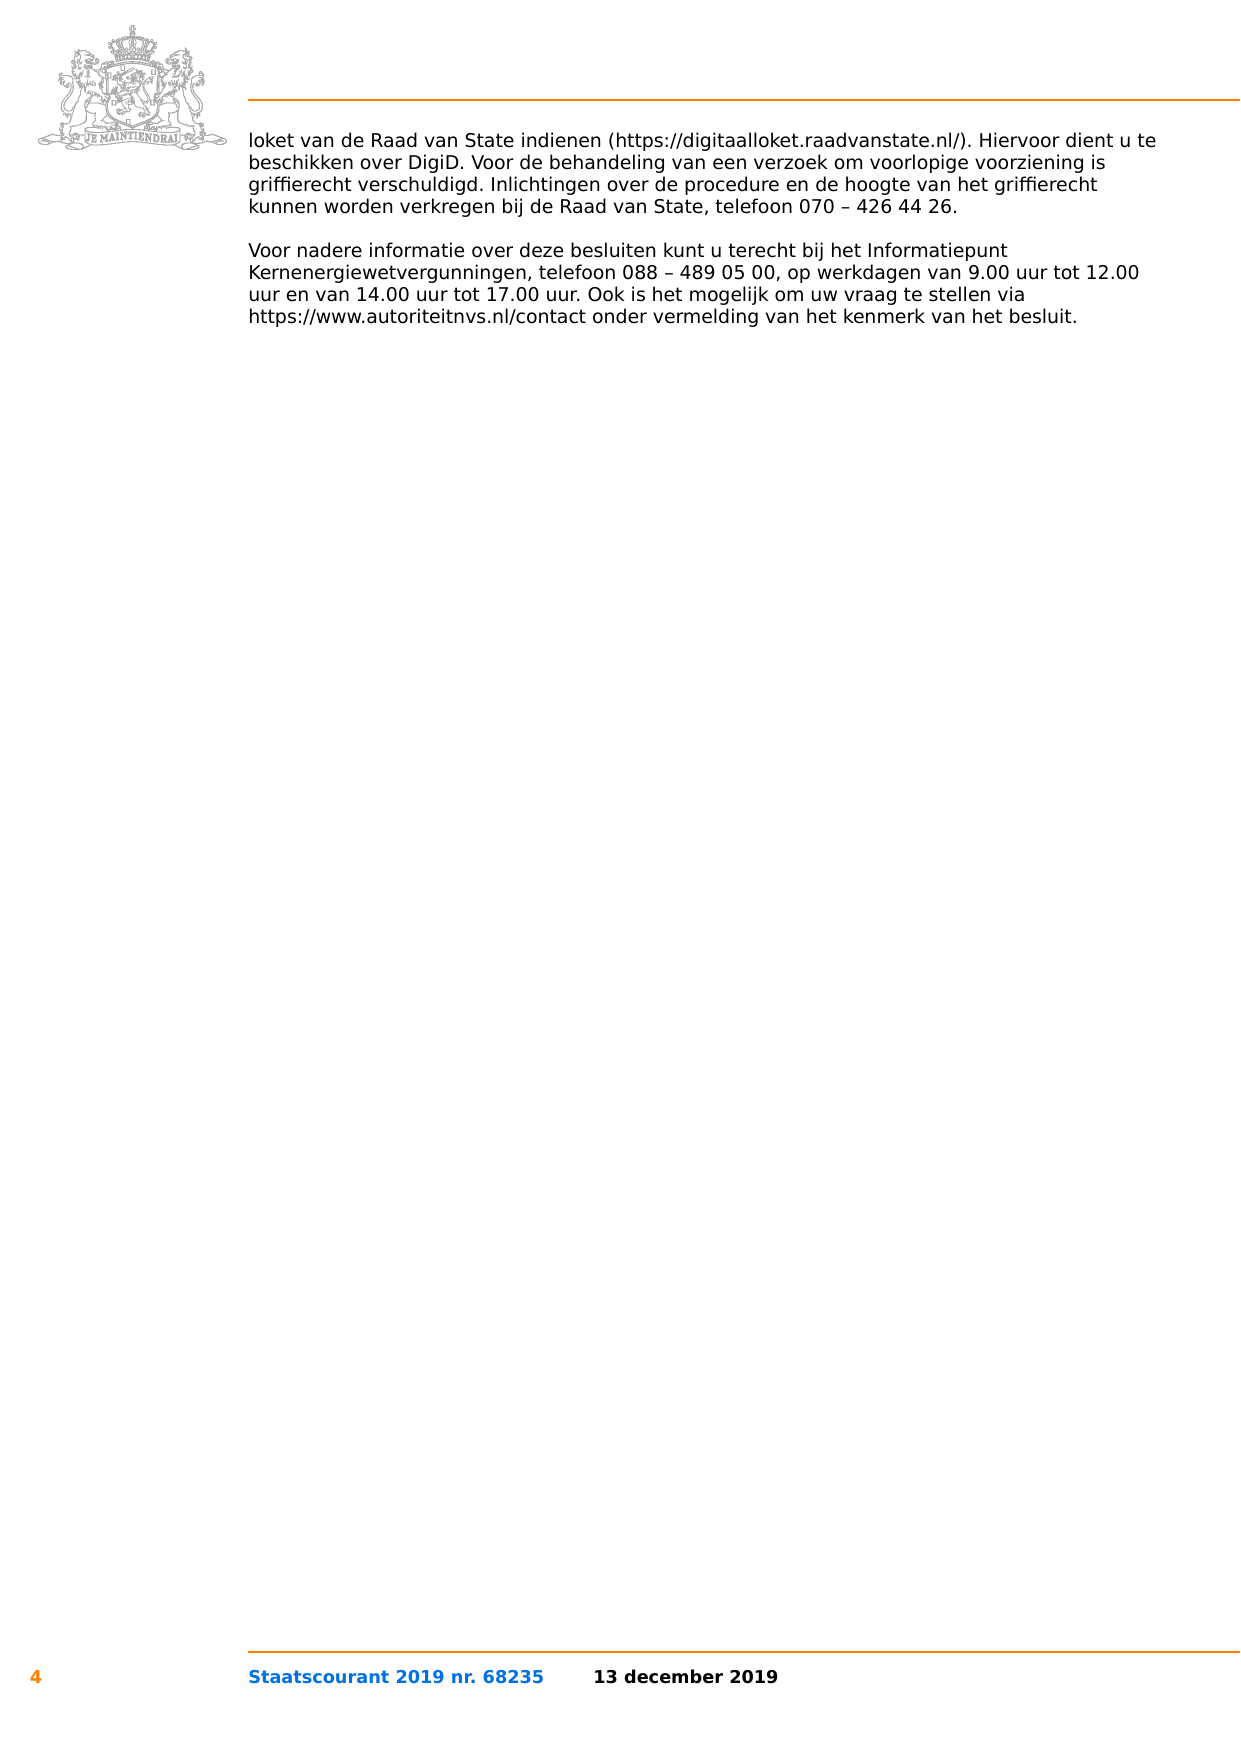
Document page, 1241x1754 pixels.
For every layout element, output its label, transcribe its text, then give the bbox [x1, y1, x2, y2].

text loket van de Raad van State indienen (https://digitaalloket.raadvanstate.nl/). Hiervoor dient u te beschikken over DigiD. Voor de behandeling van een verzoek om voorlopige voorziening is griffierecht verschuldigd. Inlichtingen over de procedure en de hoogte van het griffierecht kunnen worden verkregen bij de Raad van State, telefoon 070 – 426 44 26. [248, 130, 1163, 218]
picture [38, 25, 227, 150]
text Voor nadere informatie over deze besluiten kunt u terecht bij het Informatiepunt Kernenergiewetvergunningen, telefoon 088 – 489 05 00, op werkdagen van 9.00 uur tot 12.00 uur en van 14.00 uur tot 17.00 uur. Ook is het mogelijk om uw vraag te stellen via https://www.autoriteitnvs.nl/contact onder vermelding van het kenmerk van het besluit. [248, 240, 1163, 328]
